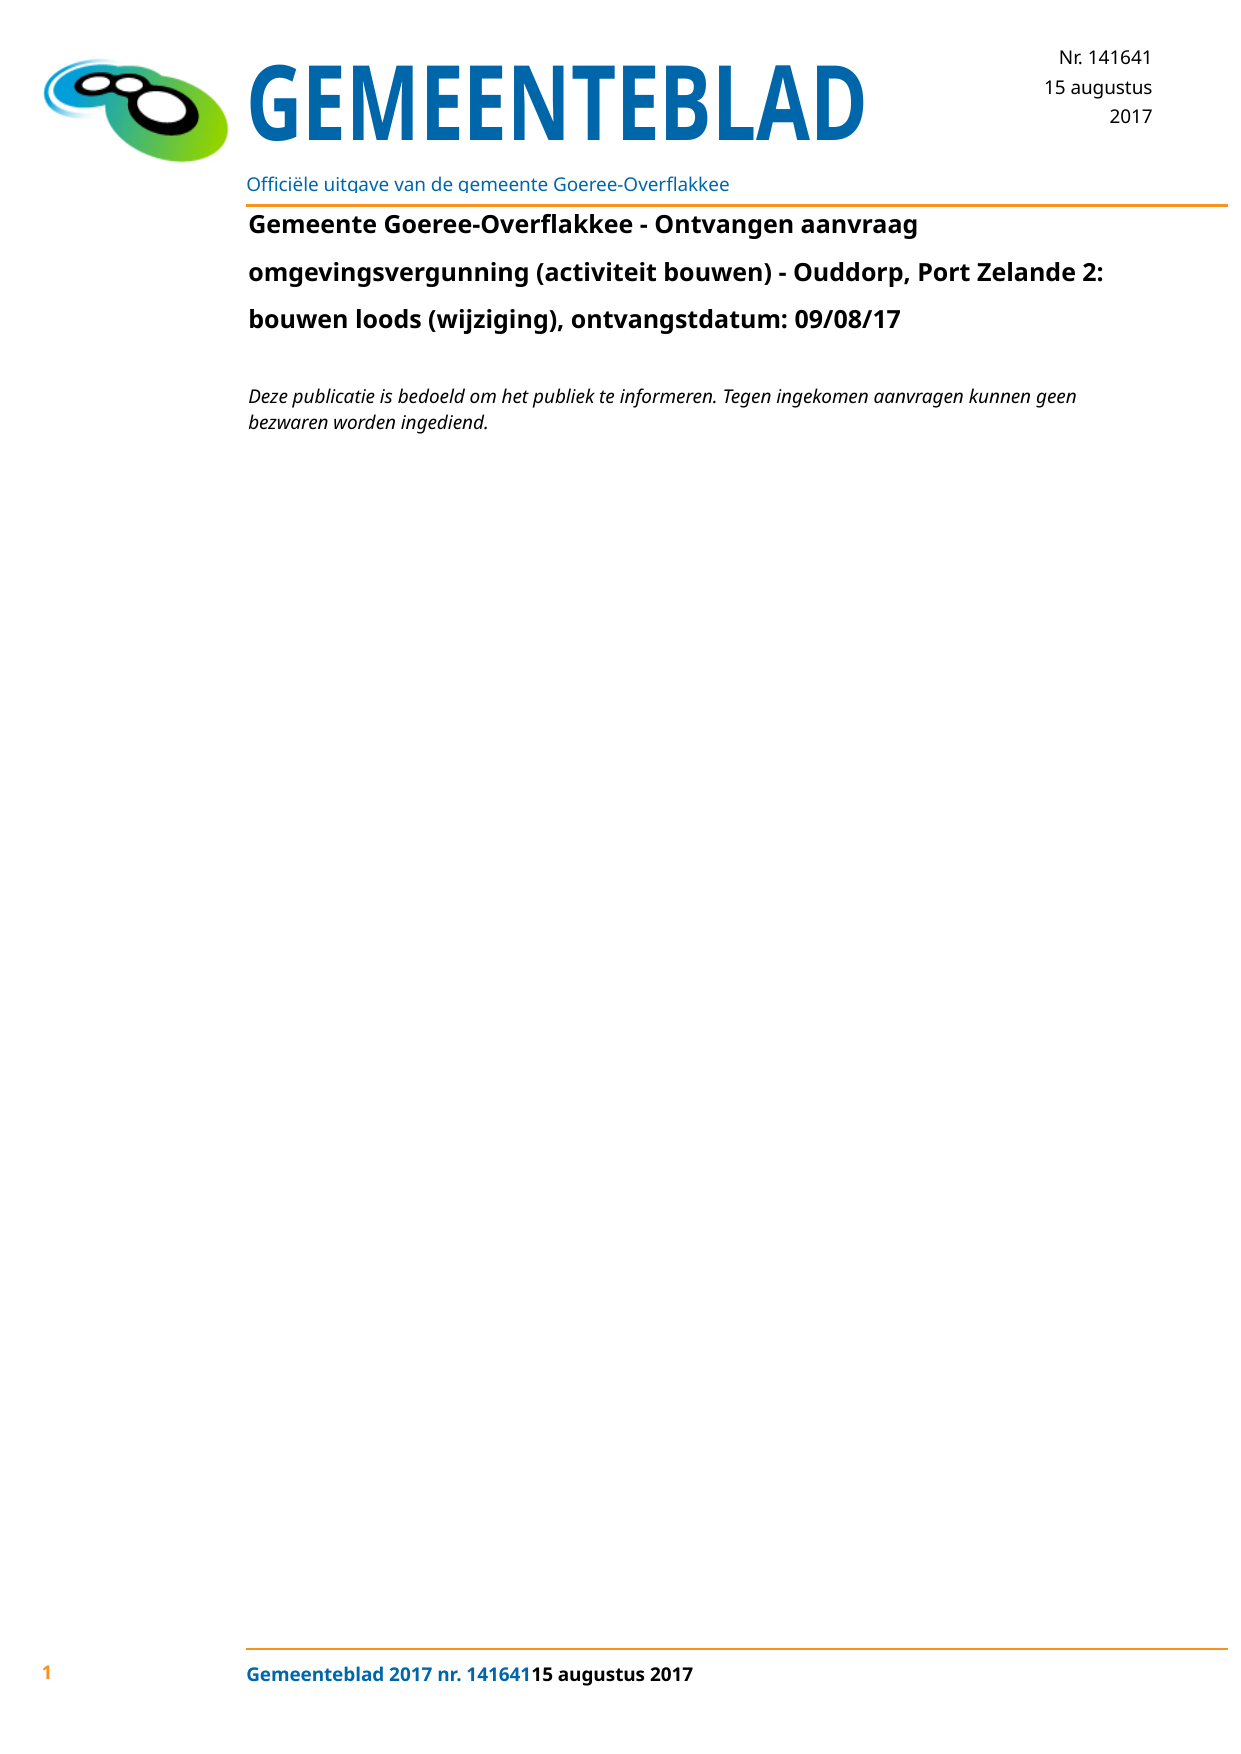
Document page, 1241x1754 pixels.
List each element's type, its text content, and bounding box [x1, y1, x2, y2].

picture [41, 47, 231, 172]
text Deze publicatie is bedoeld om het publiek te informeren. Tegen ingekomen aanvragen kunnen geen bezwaren worden ingediend. [248, 384, 1152, 435]
text Gemeente Goeree-Overflakkee - Ontvangen aanvraag omgevingsvergunning (activiteit bouwen) - Ouddorp, Port Zelande 2: bouwen loods (wijziging), ontvangstdatum: 09/08/17 [248, 207, 1152, 336]
